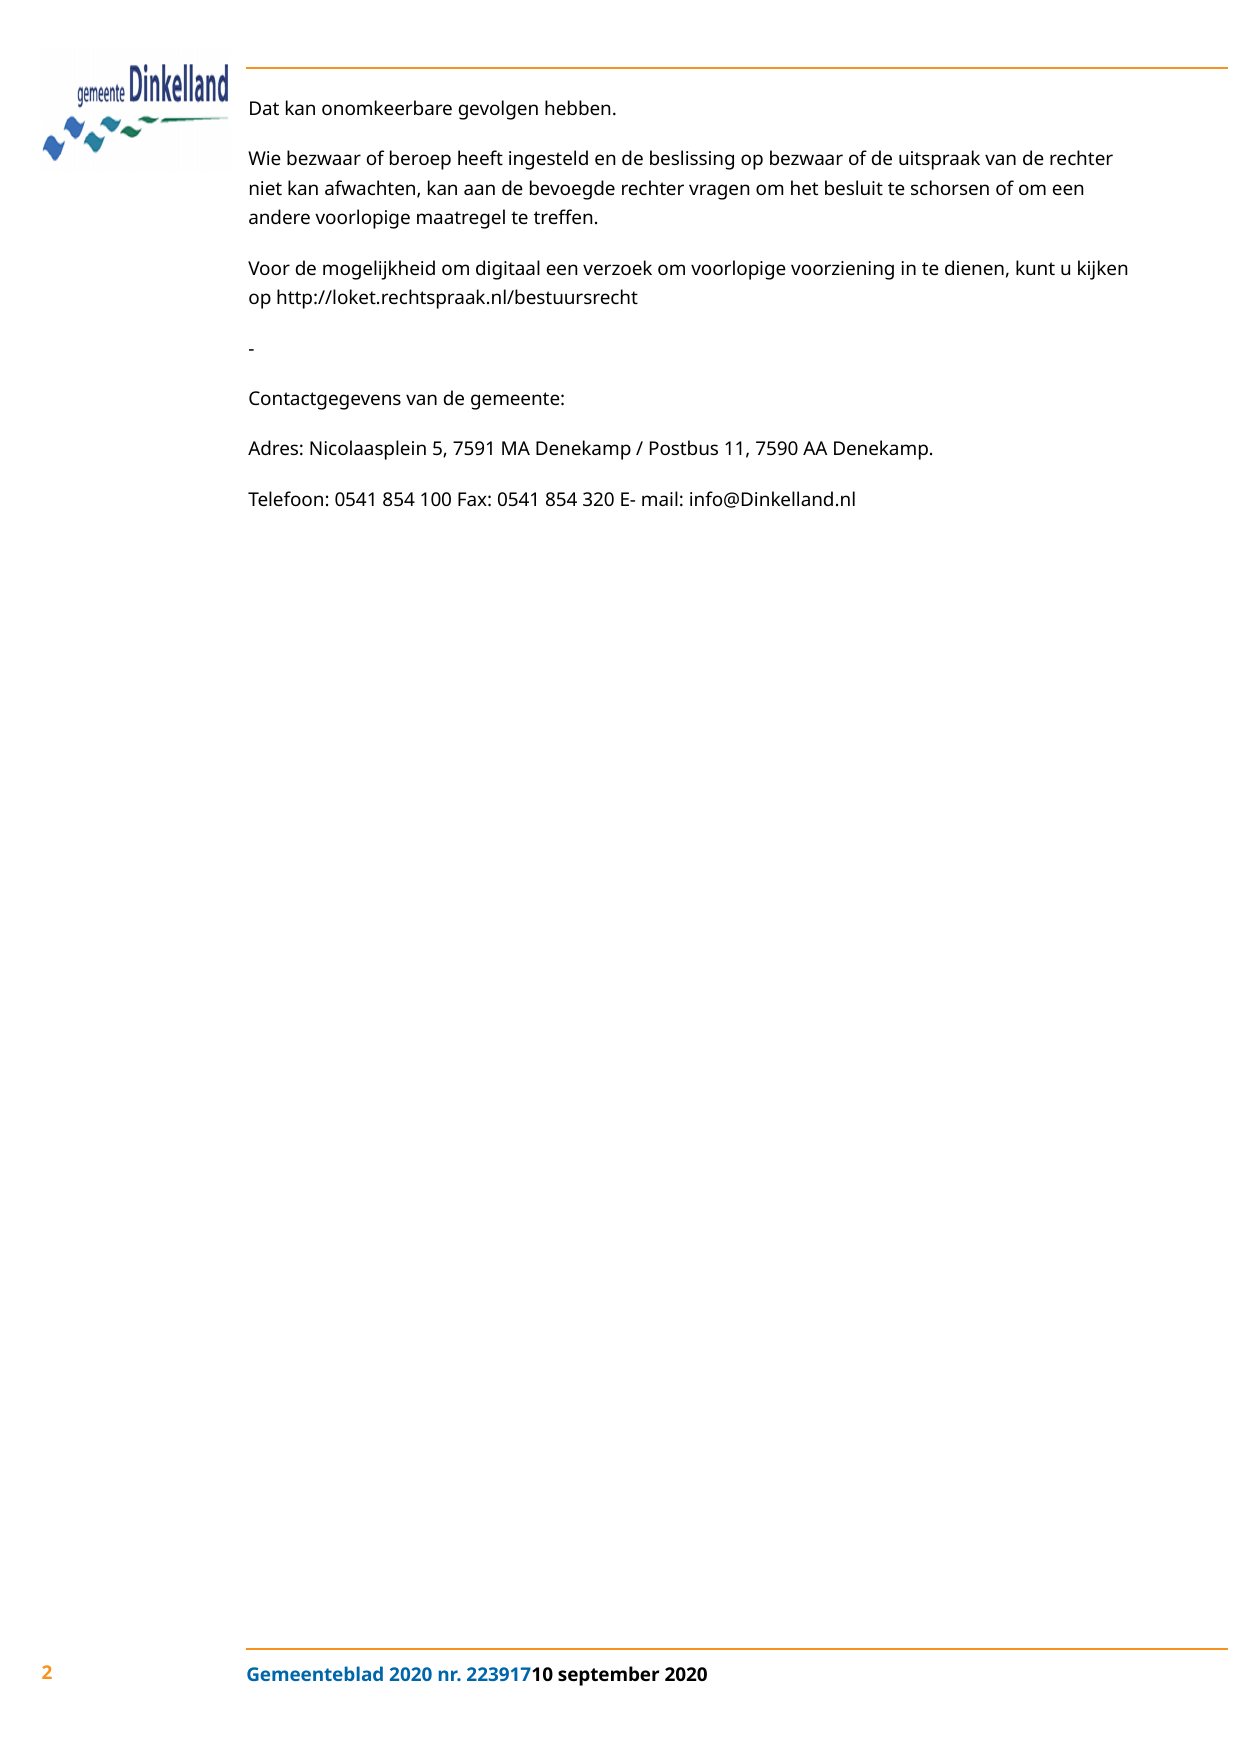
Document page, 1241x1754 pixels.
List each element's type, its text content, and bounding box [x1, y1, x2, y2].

text Wie bezwaar of beroep heeft ingesteld en de beslissing op bezwaar of de uitspraak van de rechter niet kan afwachten, kan aan de bevoegde rechter vragen om het besluit te schorsen of om een andere voorlopige maatregel te treffen. [248, 145, 1152, 230]
text Telefoon: 0541 854 100 Fax: 0541 854 320 E- mail: info@Dinkelland.nl [248, 486, 1152, 512]
text Contactgegevens van de gemeente: [248, 385, 1152, 411]
text Adres: Nicolaasplein 5, 7591 MA Denekamp / Postbus 11, 7590 AA Denekamp. [248, 436, 1152, 461]
text - [248, 335, 1152, 361]
text Dat kan onomkeerbare gevolgen hebben. [248, 95, 1152, 121]
picture [41, 47, 231, 172]
text Voor de mogelijkheid om digitaal een verzoek om voorlopige voorziening in te dienen, kunt u kijken op http://loket.rechtspraak.nl/bestuursrecht [248, 255, 1152, 310]
